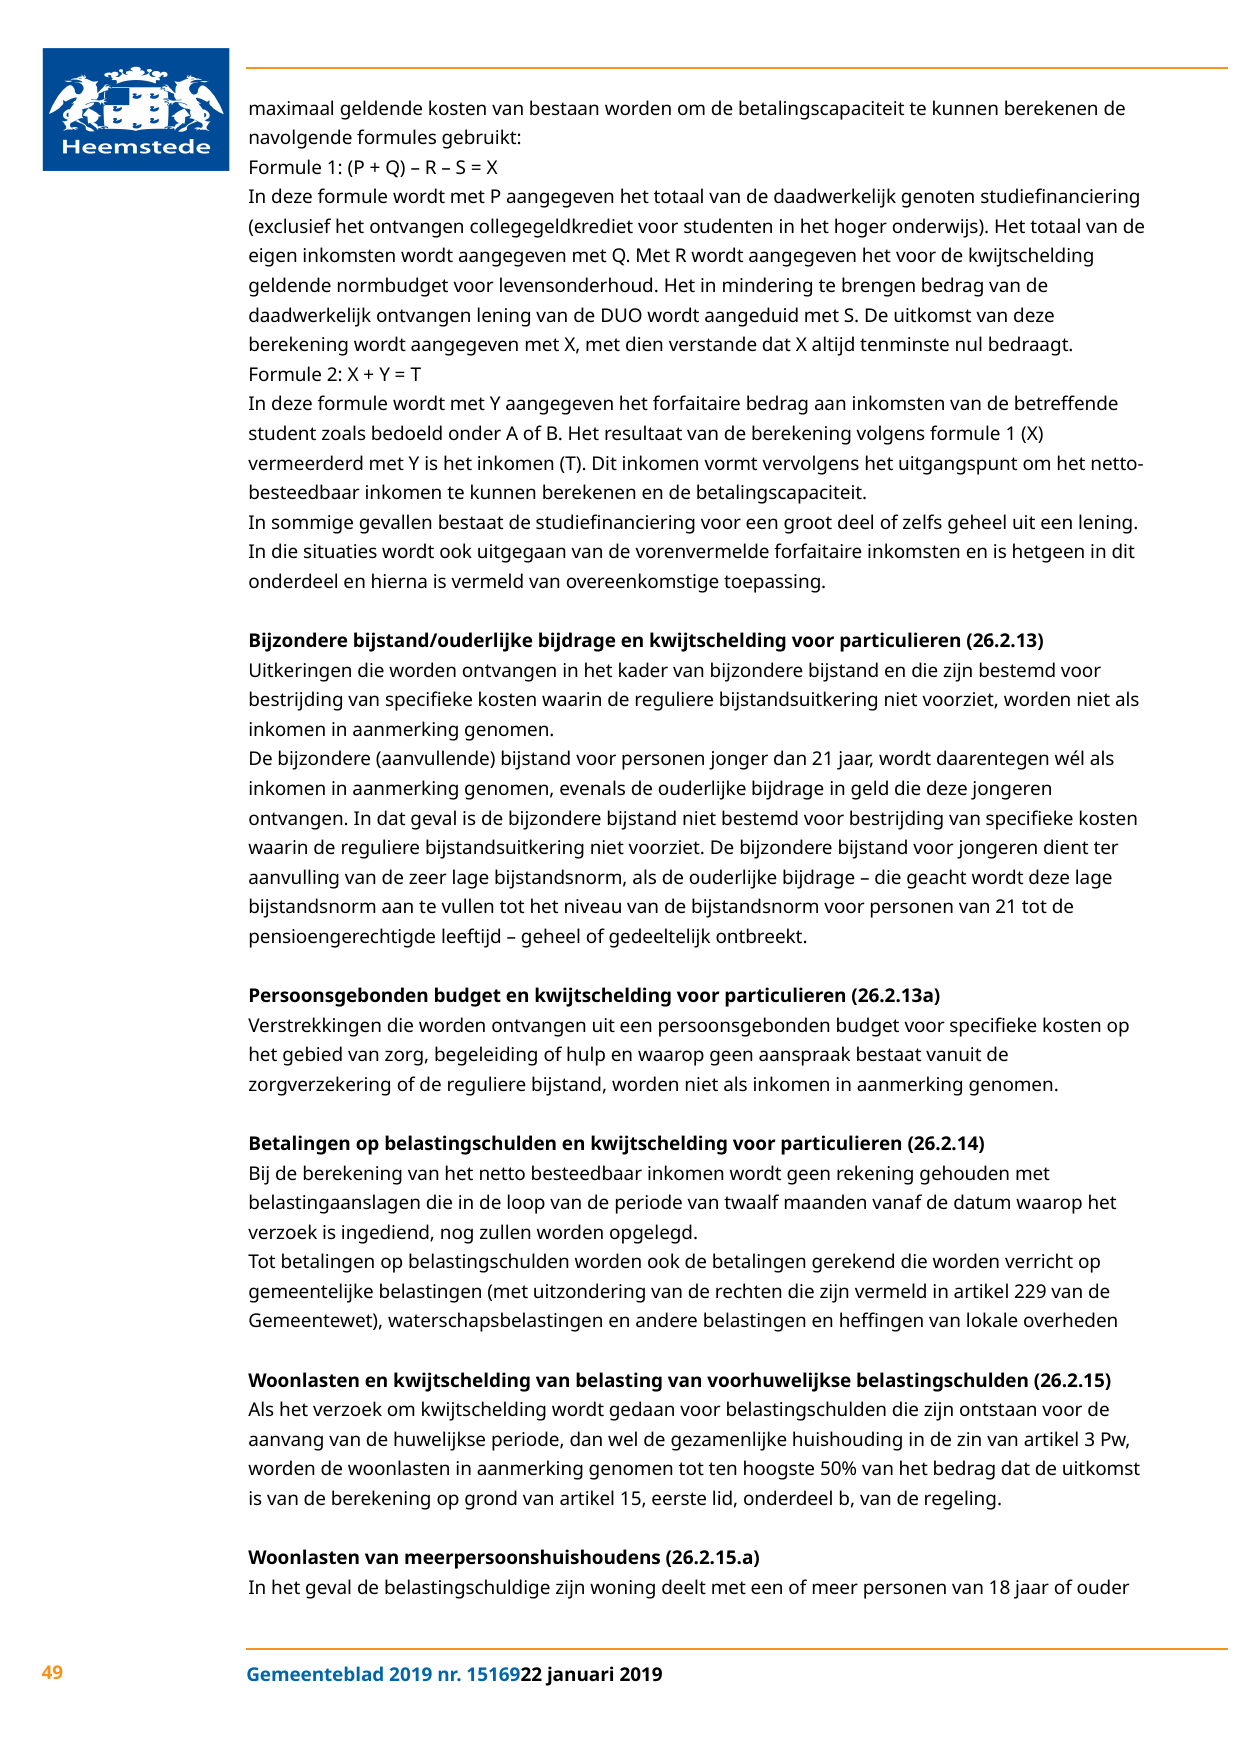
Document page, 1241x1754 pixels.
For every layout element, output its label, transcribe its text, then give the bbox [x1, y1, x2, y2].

text Verstrekkingen die worden ontvangen uit een persoonsgebonden budget voor specifieke kosten op het gebied van zorg, begeleiding of hulp en waarop geen aanspraak bestaat vanuit de zorgverzekering of de reguliere bijstand, worden niet als inkomen in aanmerking genomen. [248, 1012, 1152, 1097]
picture [41, 47, 231, 172]
text Betalingen op belastingschulden en kwijtschelding voor particulieren (26.2.14) [248, 1130, 1152, 1156]
text Bij de berekening van het netto besteedbaar inkomen wordt geen rekening gehouden met belastingaanslagen die in de loop van de periode van twaalf maanden vanaf de datum waarop het verzoek is ingediend, nog zullen worden opgelegd. [248, 1160, 1152, 1245]
text In deze formule wordt met Y aangegeven het forfaitaire bedrag aan inkomsten van de betreffende student zoals bedoeld onder A of B. Het resultaat van de berekening volgens formule 1 (X) vermeerderd met Y is het inkomen (T). Dit inkomen vormt vervolgens het uitgangspunt om het netto-besteedbaar inkomen te kunnen berekenen en de betalingscapaciteit. [248, 391, 1152, 505]
text Formule 2: X + Y = T [248, 361, 1152, 387]
text Uitkeringen die worden ontvangen in het kader van bijzondere bijstand en die zijn bestemd voor bestrijding van specifieke kosten waarin de reguliere bijstandsuitkering niet voorziet, worden niet als inkomen in aanmerking genomen. [248, 657, 1152, 742]
text Bijzondere bijstand/ouderlijke bijdrage en kwijtschelding voor particulieren (26.2.13) [248, 627, 1152, 653]
text Als het verzoek om kwijtschelding wordt gedaan voor belastingschulden die zijn ontstaan voor de aanvang van de huwelijkse periode, dan wel de gezamenlijke huishouding in de zin van artikel 3 Pw, worden de woonlasten in aanmerking genomen tot ten hoogste 50% van het bedrag dat de uitkomst is van de berekening op grond van artikel 15, eerste lid, onderdeel b, van de regeling. [248, 1396, 1152, 1511]
text In het geval de belastingschuldige zijn woning deelt met een of meer personen van 18 jaar of ouder [248, 1574, 1152, 1600]
text Woonlasten van meerpersoonshuishoudens (26.2.15.a) [248, 1544, 1152, 1570]
text In sommige gevallen bestaat de studiefinanciering voor een groot deel of zelfs geheel uit een lening. In die situaties wordt ook uitgegaan van de vorenvermelde forfaitaire inkomsten en is hetgeen in dit onderdeel en hierna is vermeld van overeenkomstige toepassing. [248, 509, 1152, 594]
text Persoonsgebonden budget en kwijtschelding voor particulieren (26.2.13a) [248, 982, 1152, 1008]
text Tot betalingen op belastingschulden worden ook de betalingen gerekend die worden verricht op gemeentelijke belastingen (met uitzondering van de rechten die zijn vermeld in artikel 229 van de Gemeentewet), waterschapsbelastingen en andere belastingen en heffingen van lokale overheden [248, 1248, 1152, 1333]
text In deze formule wordt met P aangegeven het totaal van de daadwerkelijk genoten studiefinanciering (exclusief het ontvangen collegegeldkrediet voor studenten in het hoger onderwijs). Het totaal van de eigen inkomsten wordt aangegeven met Q. Met R wordt aangegeven het voor de kwijtschelding geldende normbudget voor levensonderhoud. Het in mindering te brengen bedrag van de daadwerkelijk ontvangen lening van de DUO wordt aangeduid met S. De uitkomst van deze berekening wordt aangegeven met X, met dien verstande dat X altijd tenminste nul bedraagt. [248, 183, 1152, 357]
text Formule 1: (P + Q) – R – S = X [248, 154, 1152, 180]
text Woonlasten en kwijtschelding van belasting van voorhuwelijkse belastingschulden (26.2.15) [248, 1367, 1152, 1393]
text De bijzondere (aanvullende) bijstand voor personen jonger dan 21 jaar, wordt daarentegen wél als inkomen in aanmerking genomen, evenals de ouderlijke bijdrage in geld die deze jongeren ontvangen. In dat geval is de bijzondere bijstand niet bestemd voor bestrijding van specifieke kosten waarin de reguliere bijstandsuitkering niet voorziet. De bijzondere bijstand voor jongeren dient ter aanvulling van de zeer lage bijstandsnorm, als de ouderlijke bijdrage – die geacht wordt deze lage bijstandsnorm aan te vullen tot het niveau van de bijstandsnorm voor personen van 21 tot de pensioengerechtigde leeftijd – geheel of gedeeltelijk ontbreekt. [248, 746, 1152, 949]
text maximaal geldende kosten van bestaan worden om de betalingscapaciteit te kunnen berekenen de navolgende formules gebruikt: [248, 95, 1152, 150]
